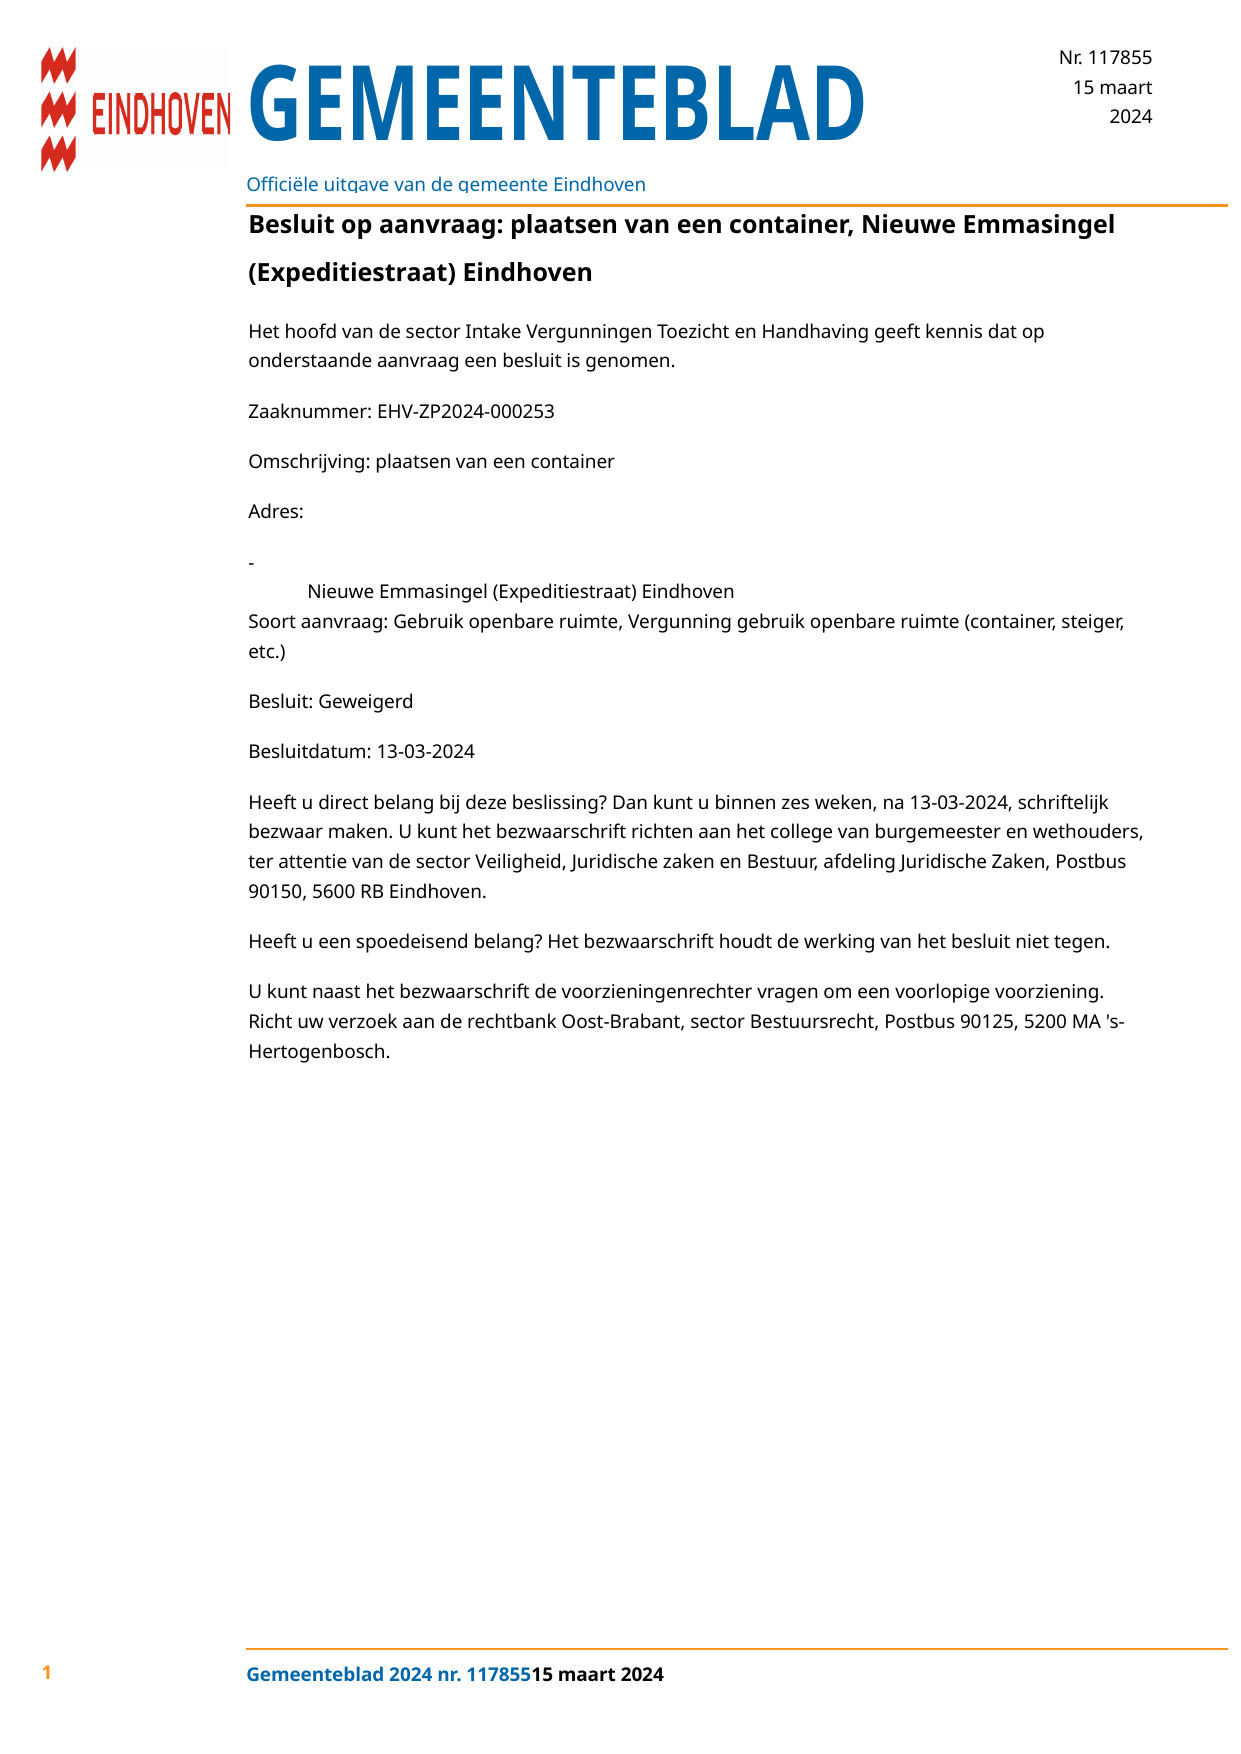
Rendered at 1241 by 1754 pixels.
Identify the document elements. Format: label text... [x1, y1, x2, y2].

text Het hoofd van de sector Intake Vergunningen Toezicht en Handhaving geeft kennis dat op onderstaande aanvraag een besluit is genomen. [248, 318, 1152, 373]
list Nieuwe Emmasingel (Expeditiestraat) Eindhoven [248, 579, 1152, 604]
text U kunt naast het bezwaarschrift de voorzieningenrechter vragen om een voorlopige voorziening. Richt uw verzoek aan de rechtbank Oost-Brabant, sector Bestuursrecht, Postbus 90125, 5200 MA 's-Hertogenbosch. [248, 979, 1152, 1064]
text Heeft u direct belang bij deze beslissing? Dan kunt u binnen zes weken, na 13-03-2024, schriftelijk bezwaar maken. U kunt het bezwaarschrift richten aan het college van burgemeester en wethouders, ter attentie van de sector Veiligheid, Juridische zaken en Bestuur, afdeling Juridische Zaken, Postbus 90150, 5600 RB Eindhoven. [248, 789, 1152, 904]
text Heeft u een spoedeisend belang? Het bezwaarschrift houdt de werking van het besluit niet tegen. [248, 928, 1152, 954]
text Besluitdatum: 13-03-2024 [248, 739, 1152, 764]
text Zaaknummer: EHV-ZP2024-000253 [248, 398, 1152, 424]
picture [41, 47, 231, 172]
text Omschrijving: plaatsen van een container [248, 448, 1152, 474]
text Adres: [248, 499, 1152, 524]
text Besluit op aanvraag: plaatsen van een container, Nieuwe Emmasingel (Expeditiestraat) Eindhoven [248, 207, 1152, 288]
text Besluit: Geweigerd [248, 688, 1152, 714]
text Soort aanvraag: Gebruik openbare ruimte, Vergunning gebruik openbare ruimte (container, steiger, etc.) [248, 608, 1152, 664]
